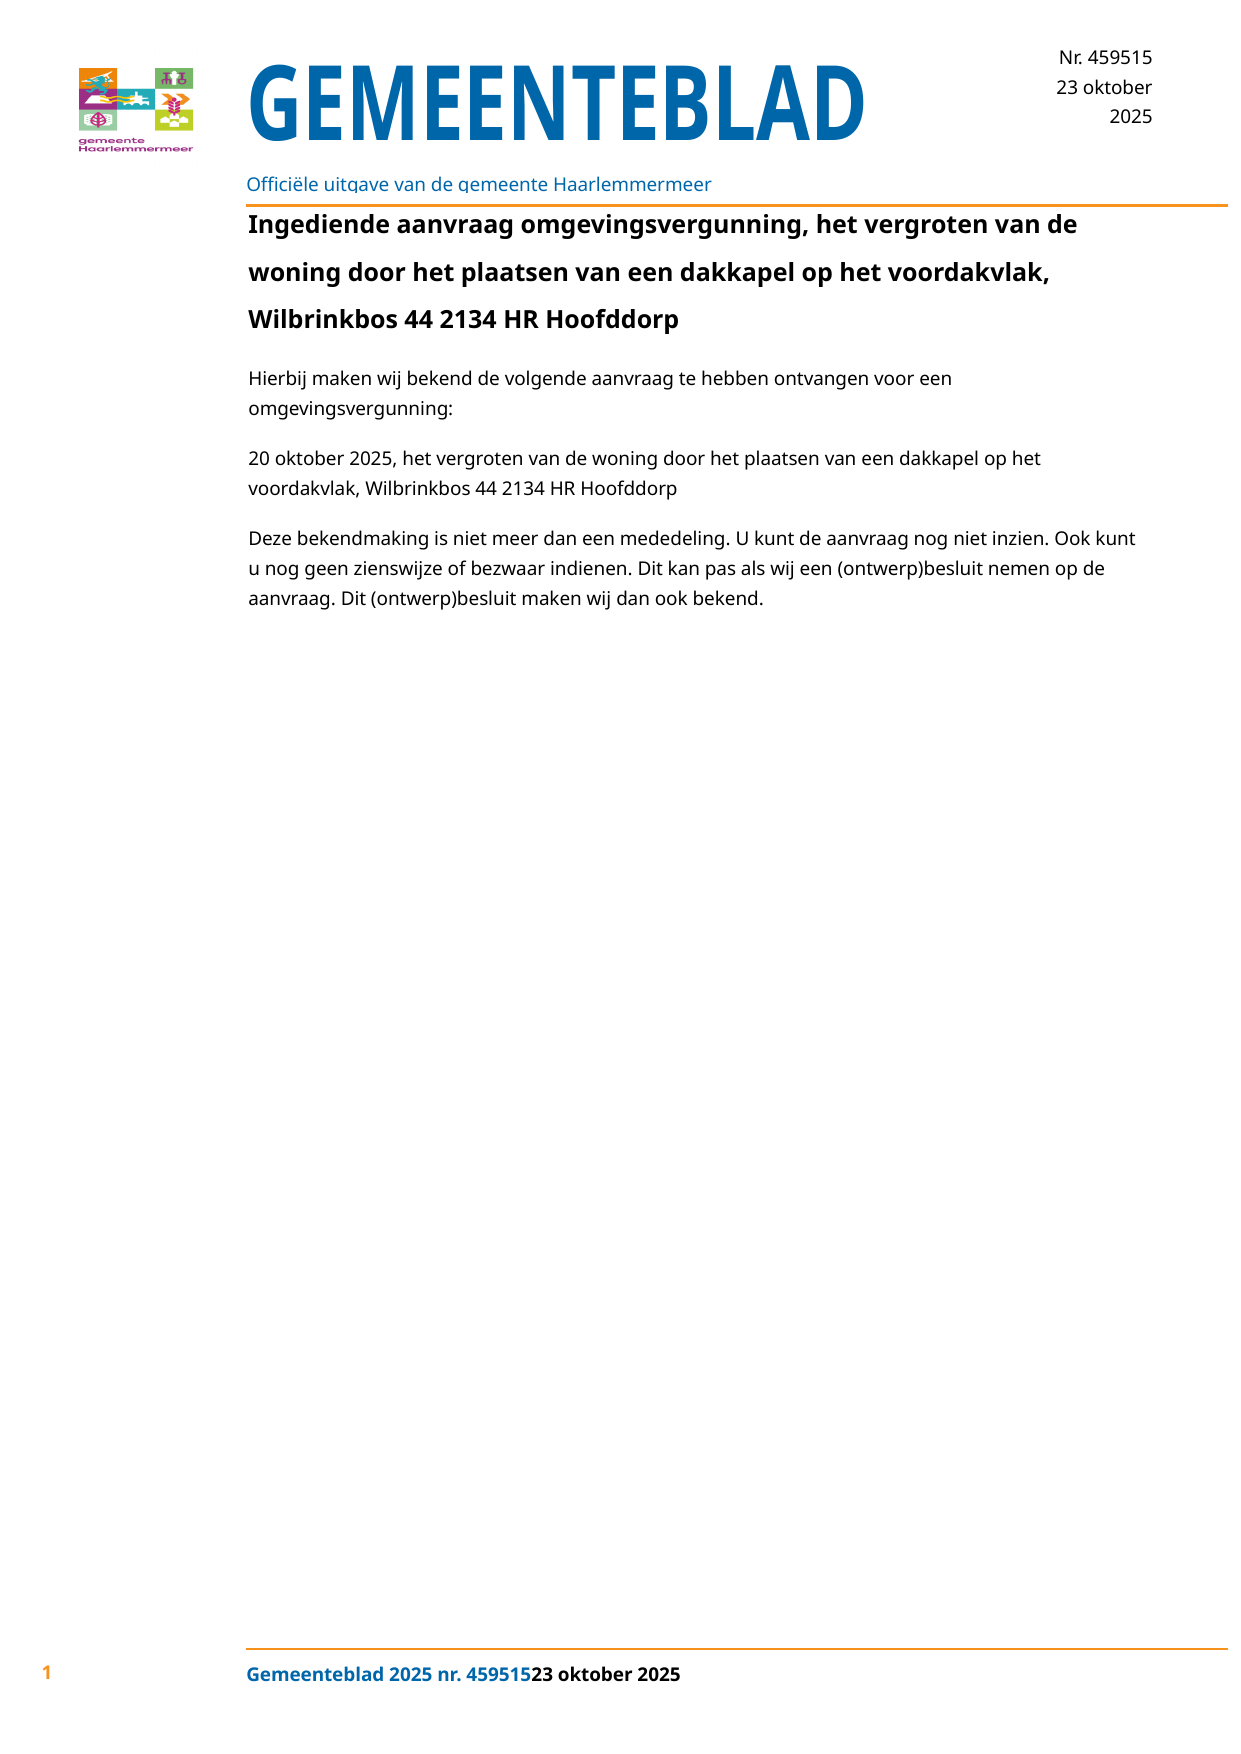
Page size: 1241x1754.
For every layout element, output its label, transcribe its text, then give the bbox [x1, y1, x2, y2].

picture [41, 47, 231, 172]
text 20 oktober 2025, het vergroten van de woning door het plaatsen van een dakkapel op het voordakvlak, Wilbrinkbos 44 2134 HR Hoofddorp [248, 446, 1152, 501]
text Ingediende aanvraag omgevingsvergunning, het vergroten van de woning door het plaatsen van een dakkapel op het voordakvlak, Wilbrinkbos 44 2134 HR Hoofddorp [248, 207, 1152, 336]
text Hierbij maken wij bekend de volgende aanvraag te hebben ontvangen voor een omgevingsvergunning: [248, 366, 1152, 421]
text Deze bekendmaking is niet meer dan een mededeling. U kunt de aanvraag nog niet inzien. Ook kunt u nog geen zienswijze of bezwaar indienen. Dit kan pas als wij een (ontwerp)besluit nemen op de aanvraag. Dit (ontwerp)besluit maken wij dan ook bekend. [248, 526, 1152, 610]
